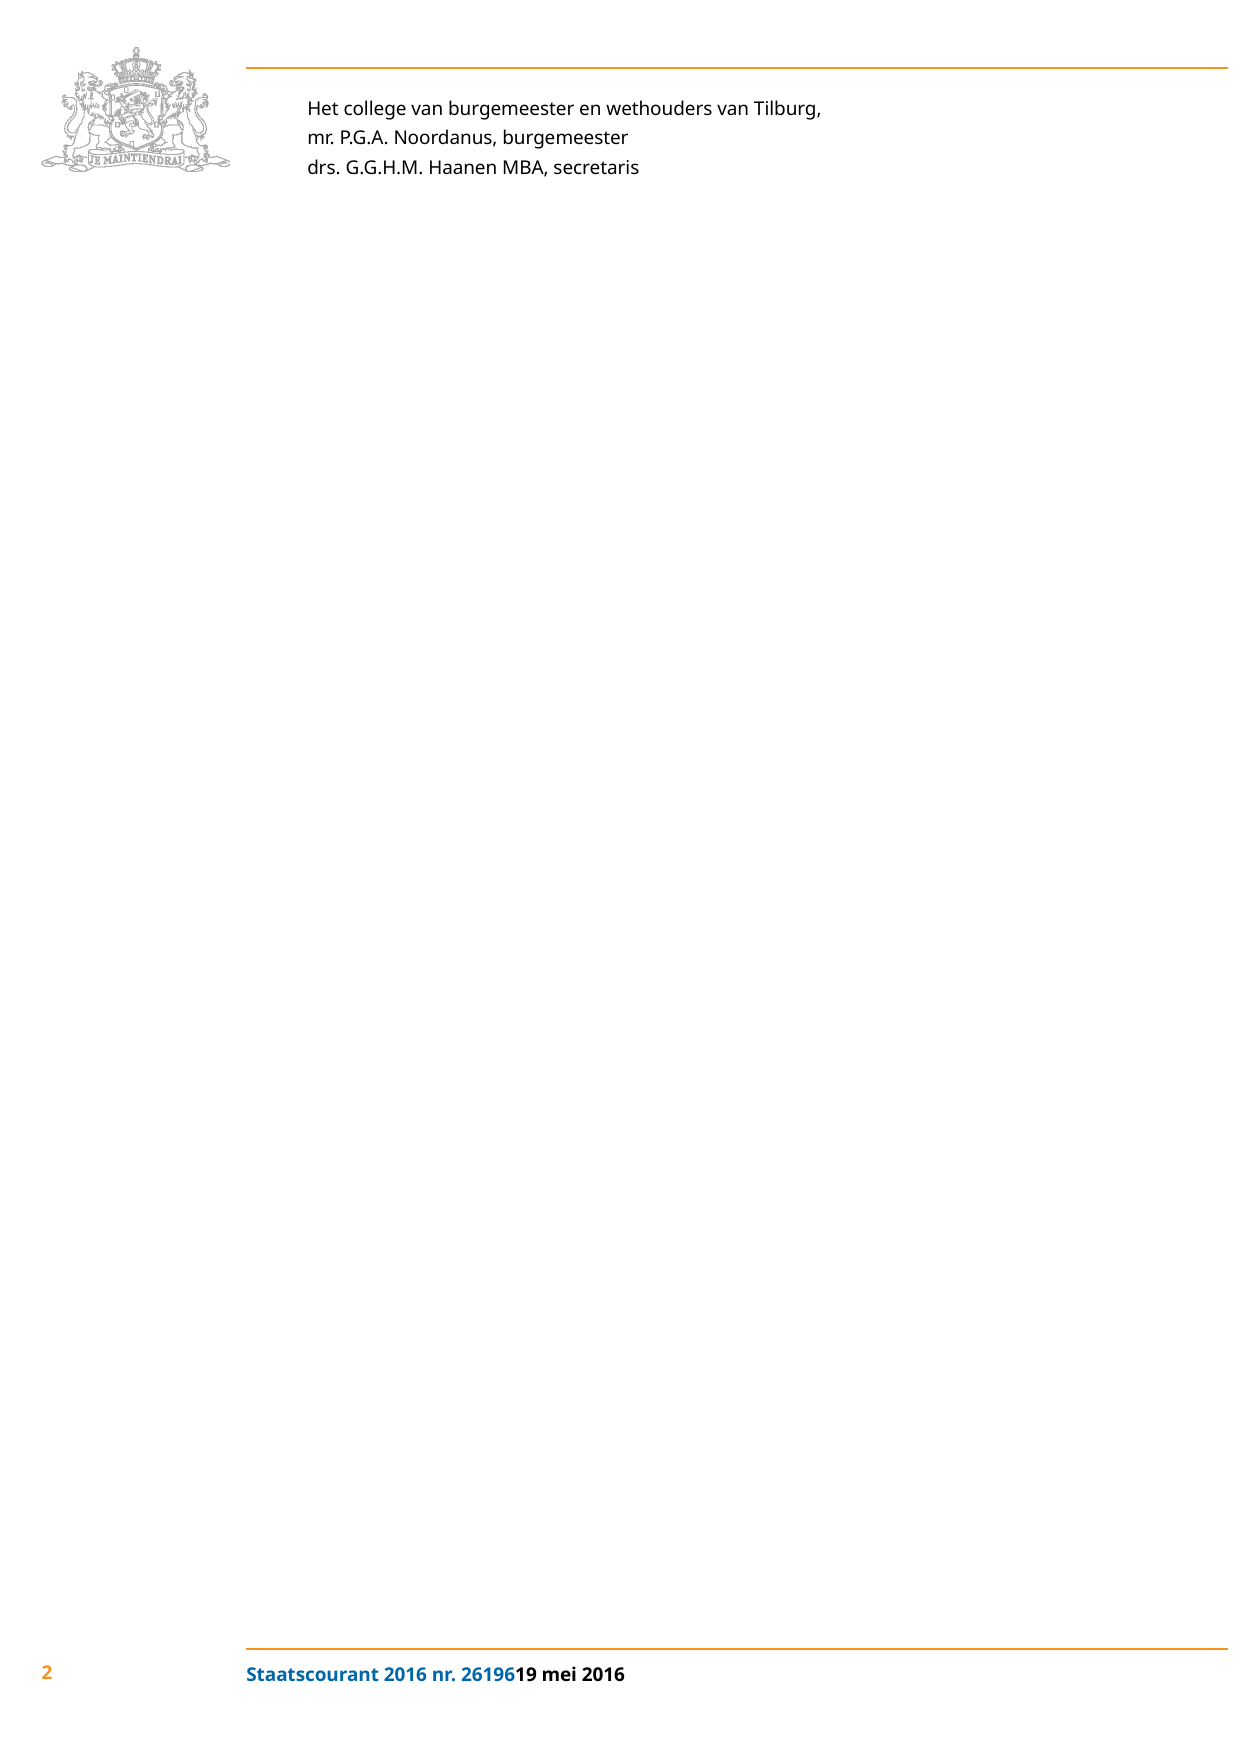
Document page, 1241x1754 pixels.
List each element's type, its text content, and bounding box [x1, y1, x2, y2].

picture [41, 47, 231, 172]
list drs. G.G.H.M. Haanen MBA, secretaris [248, 154, 1152, 180]
list Het college van burgemeester en wethouders van Tilburg, [248, 95, 1152, 121]
list mr. P.G.A. Noordanus, burgemeester [248, 124, 1152, 150]
